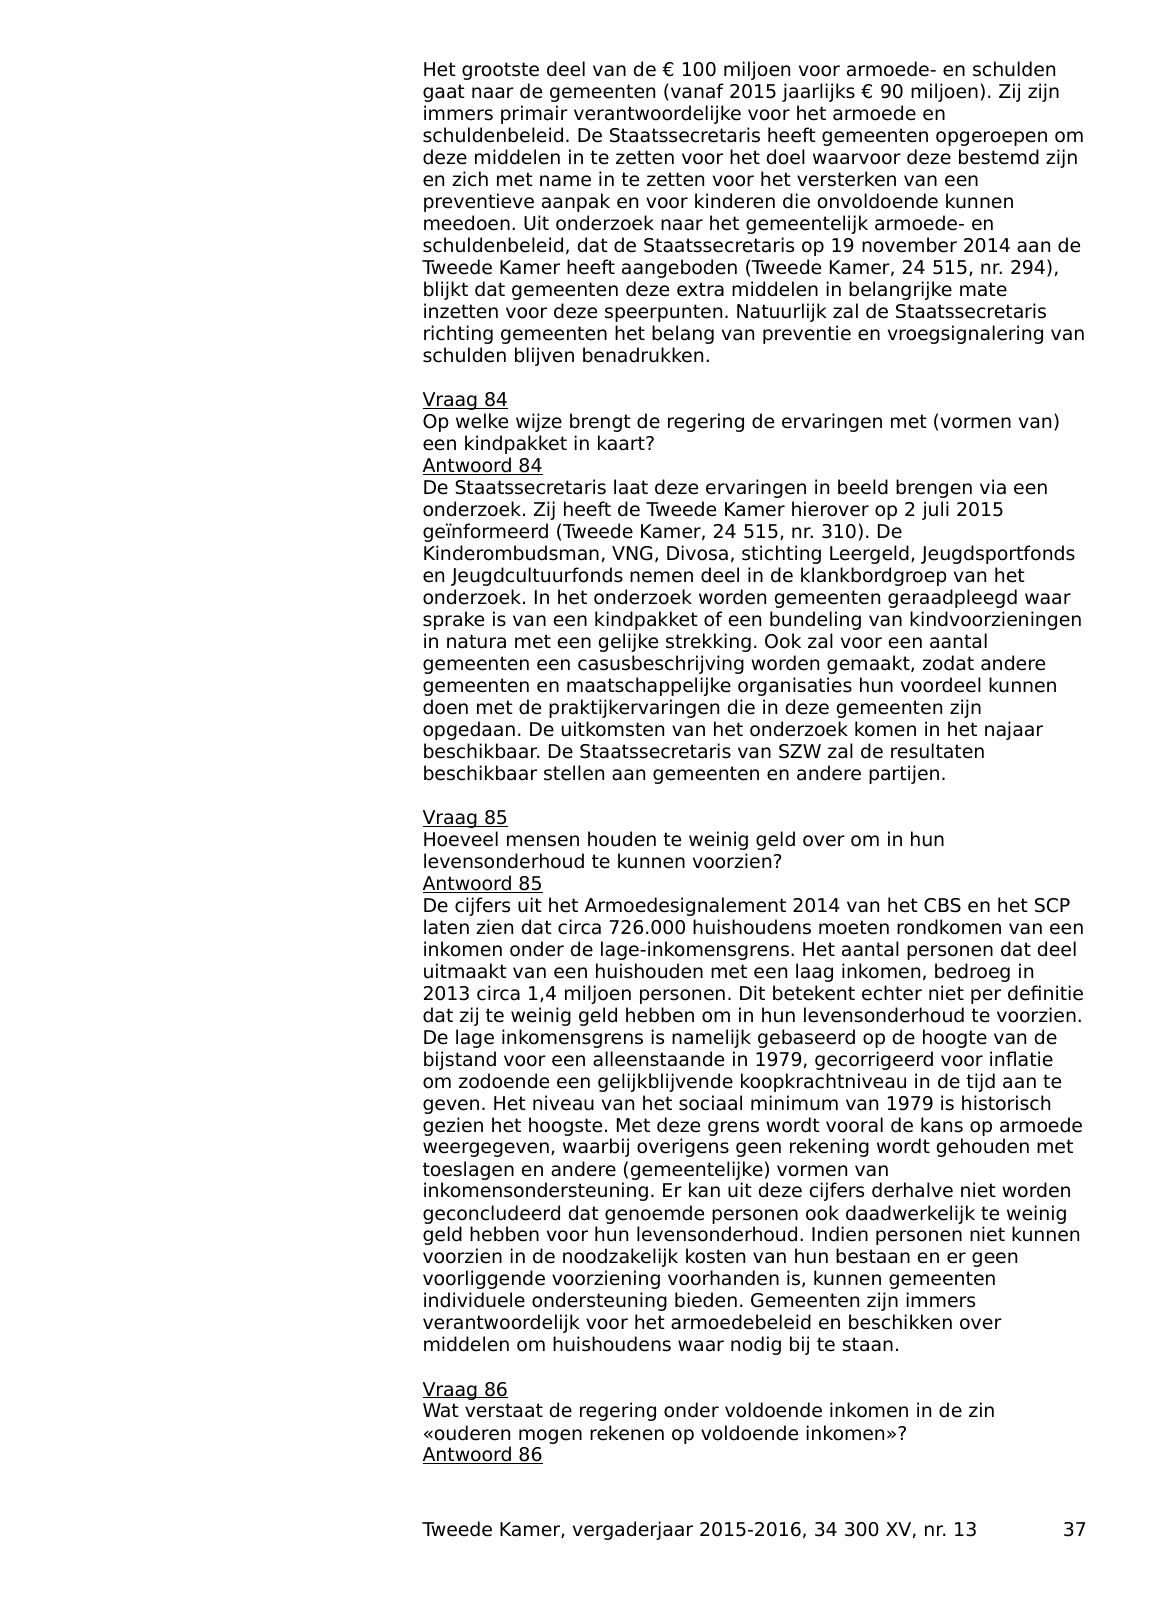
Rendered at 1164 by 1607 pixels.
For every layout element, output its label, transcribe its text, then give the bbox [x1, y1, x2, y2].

text Antwoord 85 [422, 873, 1087, 895]
text Vraag 85 [422, 807, 1087, 829]
text Wat verstaat de regering onder voldoende inkomen in de zin «ouderen mogen rekenen op voldoende inkomen»? [422, 1400, 1087, 1444]
text Op welke wijze brengt de regering de ervaringen met (vormen van) een kindpakket in kaart? [422, 411, 1087, 455]
text Het grootste deel van de € 100 miljoen voor armoede- en schulden gaat naar de gemeenten (vanaf 2015 jaarlijks € 90 miljoen). Zij zijn immers primair verantwoordelijke voor het armoede en schuldenbeleid. De Staatssecretaris heeft gemeenten opgeroepen om deze middelen in te zetten voor het doel waarvoor deze bestemd zijn en zich met name in te zetten voor het versterken van een preventieve aanpak en voor kinderen die onvoldoende kunnen meedoen. Uit onderzoek naar het gemeentelijk armoede- en schuldenbeleid, dat de Staatssecretaris op 19 november 2014 aan de Tweede Kamer heeft aangeboden (Tweede Kamer, 24 515, nr. 294), blijkt dat gemeenten deze extra middelen in belangrijke mate inzetten voor deze speerpunten. Natuurlijk zal de Staatssecretaris richting gemeenten het belang van preventie en vroegsignalering van schulden blijven benadrukken. [422, 59, 1087, 367]
text De cijfers uit het Armoedesignalement 2014 van het CBS en het SCP laten zien dat circa 726.000 huishoudens moeten rondkomen van een inkomen onder de lage-inkomensgrens. Het aantal personen dat deel uitmaakt van een huishouden met een laag inkomen, bedroeg in 2013 circa 1,4 miljoen personen. Dit betekent echter niet per definitie dat zij te weinig geld hebben om in hun levensonderhoud te voorzien. De lage inkomensgrens is namelijk gebaseerd op de hoogte van de bijstand voor een alleenstaande in 1979, gecorrigeerd voor inflatie om zodoende een gelijkblijvende koopkrachtniveau in de tijd aan te geven. Het niveau van het sociaal minimum van 1979 is historisch gezien het hoogste. Met deze grens wordt vooral de kans op armoede weergegeven, waarbij overigens geen rekening wordt gehouden met toeslagen en andere (gemeentelijke) vormen van inkomensondersteuning. Er kan uit deze cijfers derhalve niet worden geconcludeerd dat genoemde personen ook daadwerkelijk te weinig geld hebben voor hun levensonderhoud. Indien personen niet kunnen voorzien in de noodzakelijk kosten van hun bestaan en er geen voorliggende voorziening voorhanden is, kunnen gemeenten individuele ondersteuning bieden. Gemeenten zijn immers verantwoordelijk voor het armoedebeleid en beschikken over middelen om huishoudens waar nodig bij te staan. [422, 895, 1087, 1356]
text Antwoord 86 [422, 1444, 1087, 1466]
text Antwoord 84 [422, 455, 1087, 477]
text Vraag 84 [422, 389, 1087, 411]
text Vraag 86 [422, 1378, 1087, 1400]
text Hoeveel mensen houden te weinig geld over om in hun levensonderhoud te kunnen voorzien? [422, 829, 1087, 873]
text De Staatssecretaris laat deze ervaringen in beeld brengen via een onderzoek. Zij heeft de Tweede Kamer hierover op 2 juli 2015 geïnformeerd (Tweede Kamer, 24 515, nr. 310). De Kinderombudsman, VNG, Divosa, stichting Leergeld, Jeugdsportfonds en Jeugdcultuurfonds nemen deel in de klankbordgroep van het onderzoek. In het onderzoek worden gemeenten geraadpleegd waar sprake is van een kindpakket of een bundeling van kindvoorzieningen in natura met een gelijke strekking. Ook zal voor een aantal gemeenten een casusbeschrijving worden gemaakt, zodat andere gemeenten en maatschappelijke organisaties hun voordeel kunnen doen met de praktijkervaringen die in deze gemeenten zijn opgedaan. De uitkomsten van het onderzoek komen in het najaar beschikbaar. De Staatssecretaris van SZW zal de resultaten beschikbaar stellen aan gemeenten en andere partijen. [422, 477, 1087, 784]
